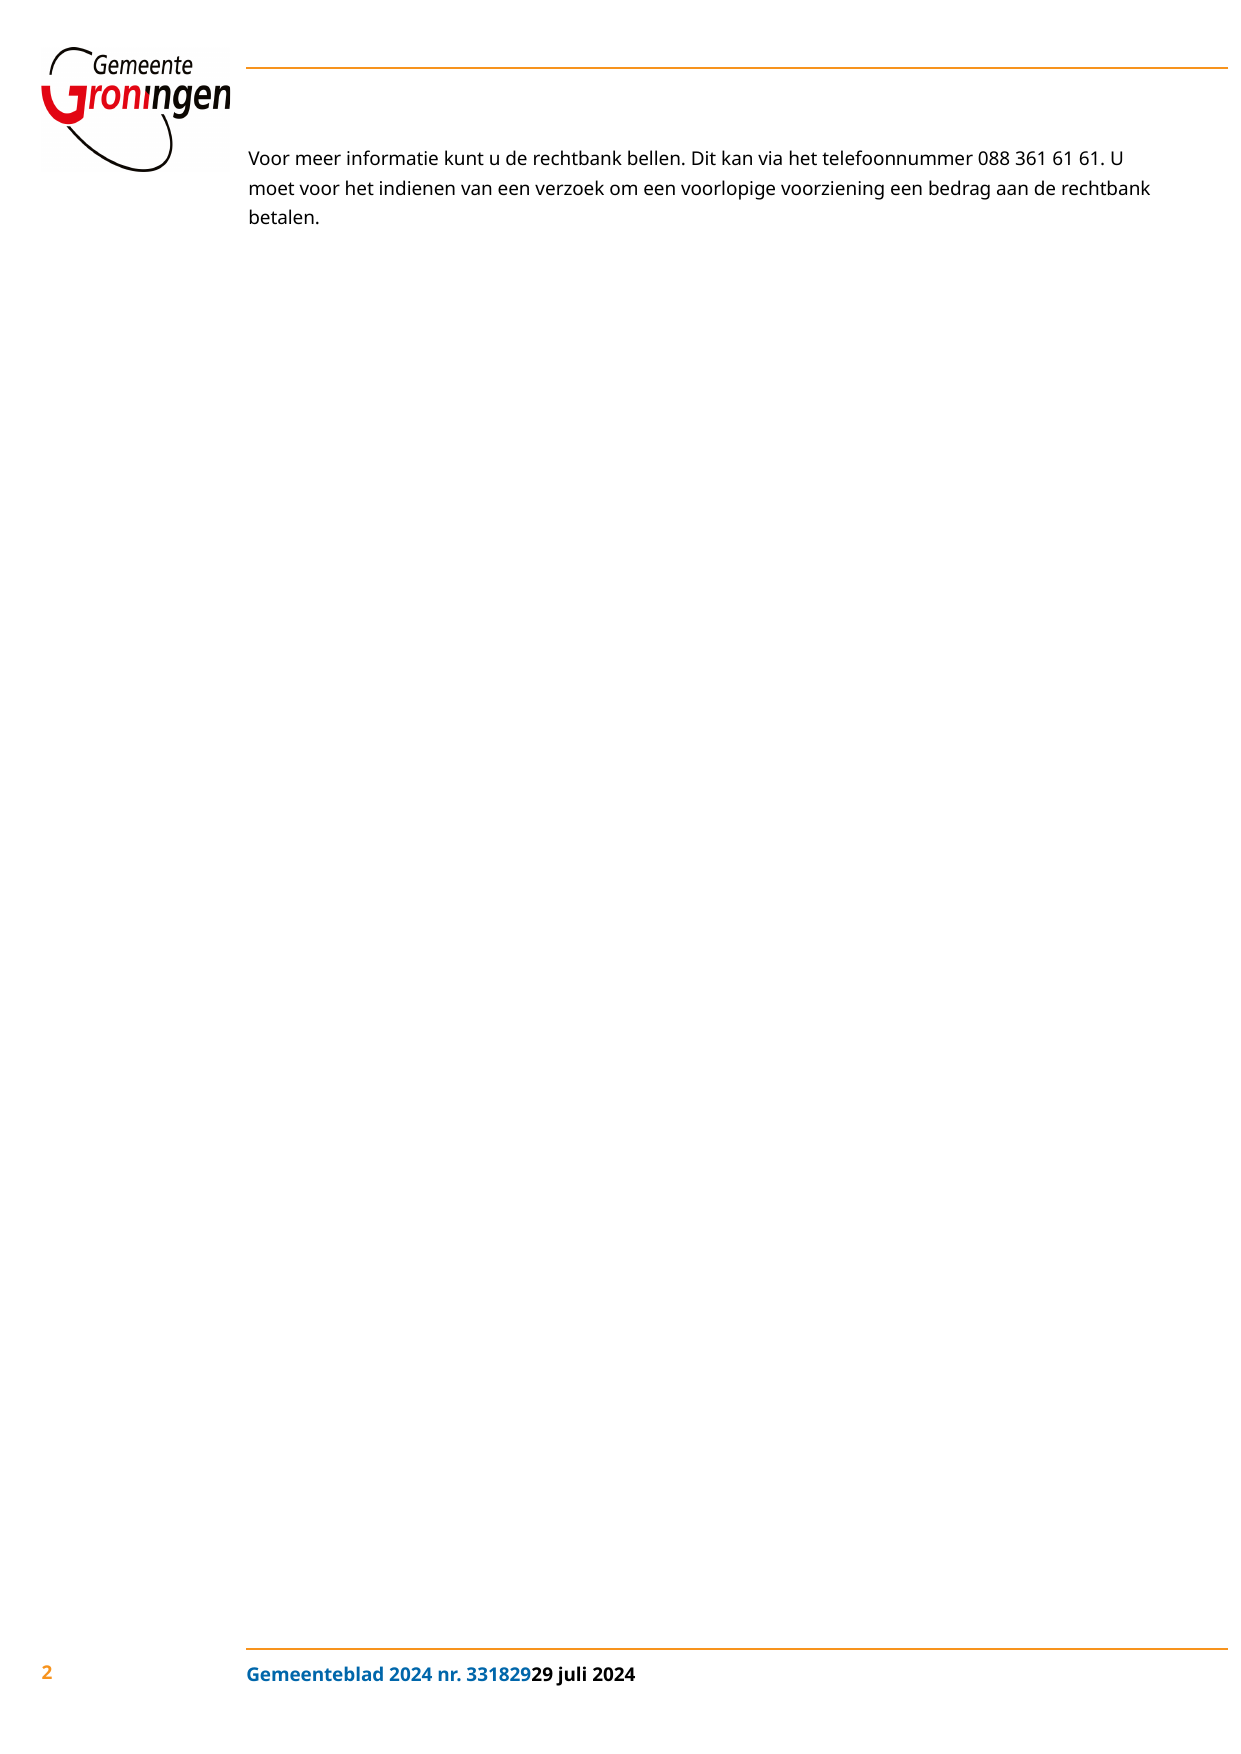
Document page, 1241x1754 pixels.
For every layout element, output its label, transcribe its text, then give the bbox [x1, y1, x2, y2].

picture [41, 47, 231, 172]
text Voor meer informatie kunt u de rechtbank bellen. Dit kan via het telefoonnummer 088 361 61 61. U moet voor het indienen van een verzoek om een voorlopige voorziening een bedrag aan de rechtbank betalen. [248, 145, 1152, 230]
